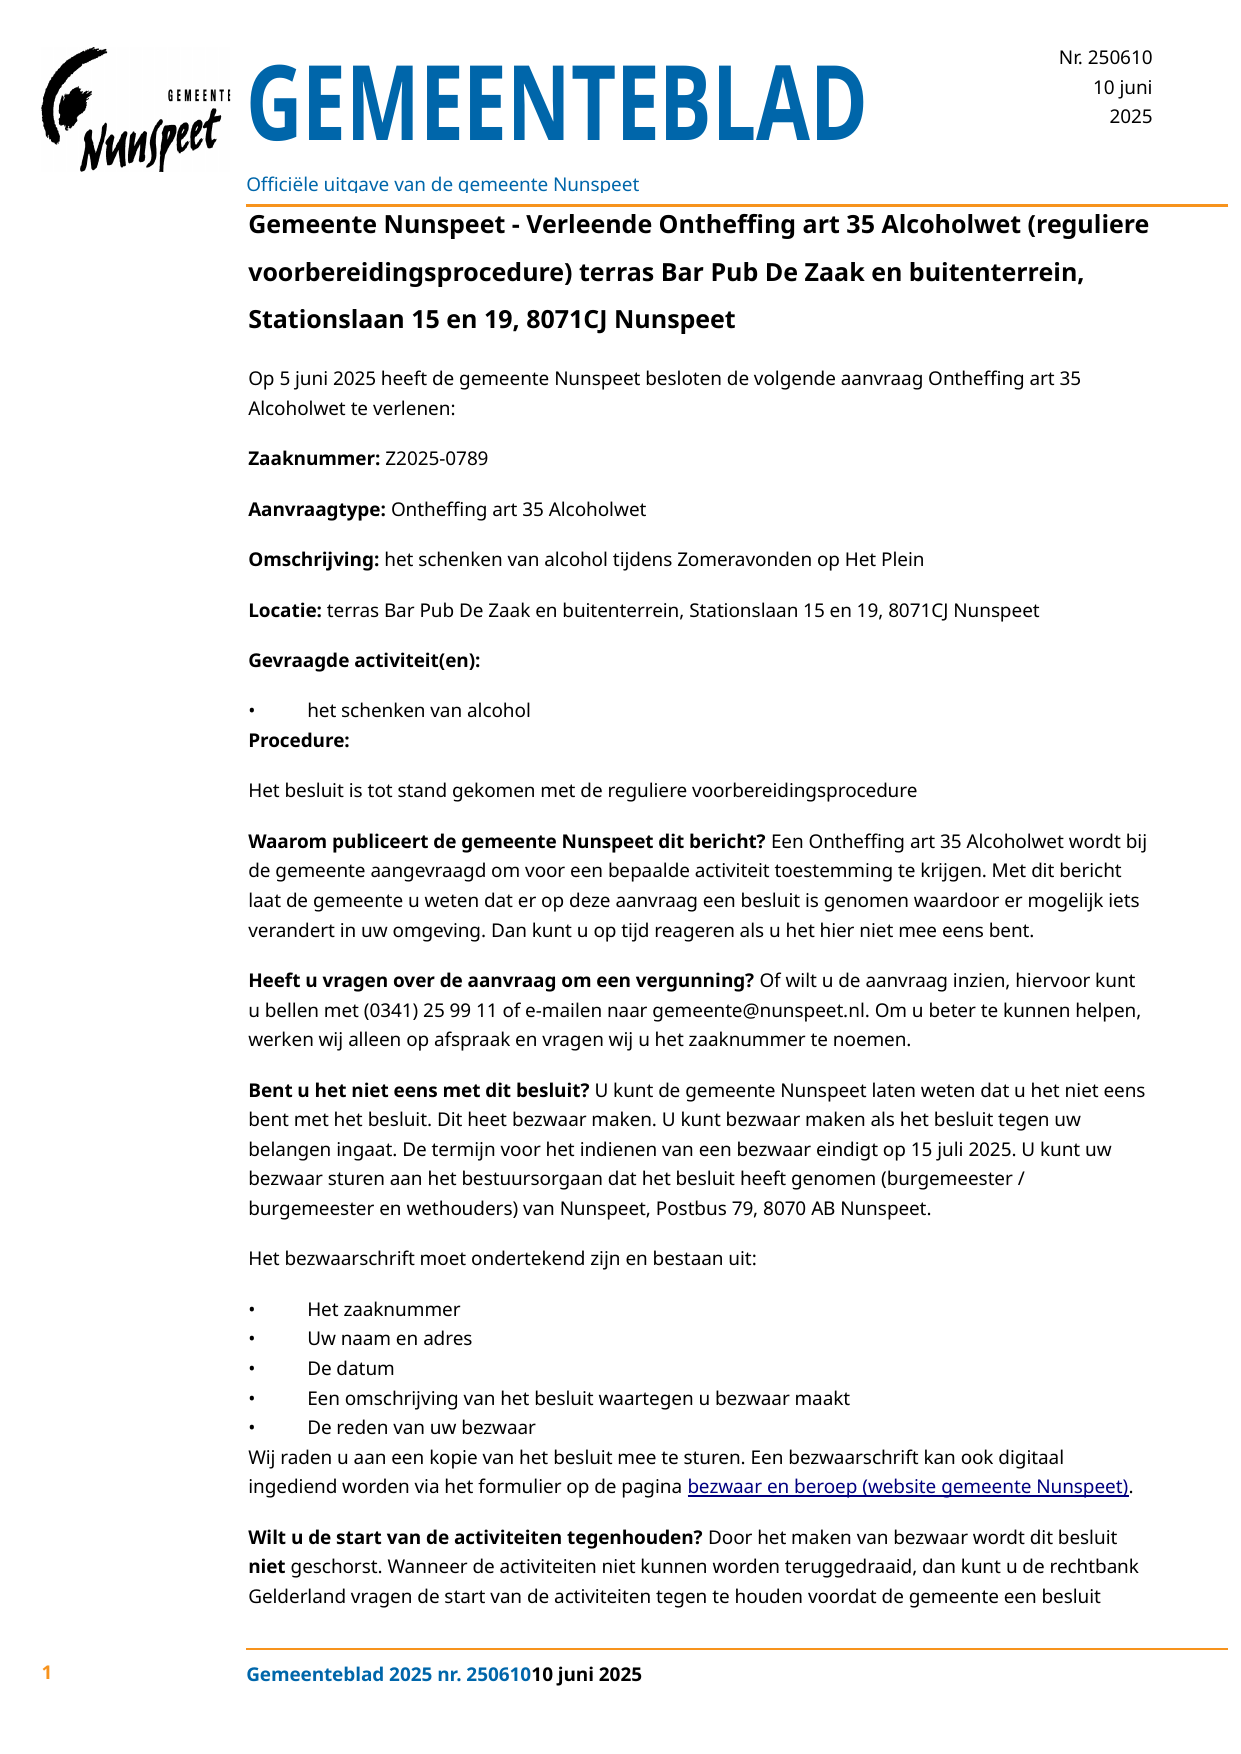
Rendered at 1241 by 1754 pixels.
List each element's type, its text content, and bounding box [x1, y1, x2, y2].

list het schenken van alcohol [248, 698, 1152, 723]
text Op 5 juni 2025 heeft de gemeente Nunspeet besloten de volgende aanvraag Ontheffing art 35 Alcoholwet te verlenen: [248, 366, 1152, 421]
list De reden van uw bezwaar [248, 1414, 1152, 1440]
picture [41, 47, 231, 172]
text Procedure: [248, 727, 1152, 753]
text Gemeente Nunspeet - Verleende Ontheffing art 35 Alcoholwet (reguliere voorbereidingsprocedure) terras Bar Pub De Zaak en buitenterrein, Stationslaan 15 en 19, 8071CJ Nunspeet [248, 207, 1152, 336]
text Wij raden u aan een kopie van het besluit mee te sturen. Een bezwaarschrift kan ook digitaal ingediend worden via het formulier op de pagina bezwaar en beroep (website gemeente Nunspeet). [248, 1444, 1152, 1499]
text Gevraagde activiteit(en): [248, 647, 1152, 673]
text Locatie: terras Bar Pub De Zaak en buitenterrein, Stationslaan 15 en 19, 8071CJ Nunspeet [248, 597, 1152, 622]
list Het zaaknummer [248, 1296, 1152, 1322]
text Aanvraagtype: Ontheffing art 35 Alcoholwet [248, 496, 1152, 522]
list Uw naam en adres [248, 1326, 1152, 1351]
list Een omschrijving van het besluit waartegen u bezwaar maakt [248, 1385, 1152, 1410]
text Het besluit is tot stand gekomen met de reguliere voorbereidingsprocedure [248, 778, 1152, 803]
text Wilt u de start van de activiteiten tegenhouden? Door het maken van bezwaar wordt dit besluit niet geschorst. Wanneer de activiteiten niet kunnen worden teruggedraaid, dan kunt u de rechtbank Gelderland vragen de start van de activiteiten tegen te houden voordat de gemeente een besluit [248, 1524, 1152, 1609]
list De datum [248, 1355, 1152, 1381]
text Het bezwaarschrift moet ondertekend zijn en bestaan uit: [248, 1246, 1152, 1271]
text Bent u het niet eens met dit besluit? U kunt de gemeente Nunspeet laten weten dat u het niet eens bent met het besluit. Dit heet bezwaar maken. U kunt bezwaar maken als het besluit tegen uw belangen ingaat. De termijn voor het indienen van een bezwaar eindigt op 15 juli 2025. U kunt uw bezwaar sturen aan het bestuursorgaan dat het besluit heeft genomen (burgemeester / burgemeester en wethouders) van Nunspeet, Postbus 79, 8070 AB Nunspeet. [248, 1077, 1152, 1221]
text Waarom publiceert de gemeente Nunspeet dit bericht? Een Ontheffing art 35 Alcoholwet wordt bij de gemeente aangevraagd om voor een bepaalde activiteit toestemming te krijgen. Met dit bericht laat de gemeente u weten dat er op deze aanvraag een besluit is genomen waardoor er mogelijk iets verandert in uw omgeving. Dan kunt u op tijd reageren als u het hier niet mee eens bent. [248, 828, 1152, 942]
text Omschrijving: het schenken van alcohol tijdens Zomeravonden op Het Plein [248, 546, 1152, 572]
text Heeft u vragen over de aanvraag om een vergunning? Of wilt u de aanvraag inzien, hiervoor kunt u bellen met (0341) 25 99 11 of e-mailen naar gemeente@nunspeet.nl. Om u beter te kunnen helpen, werken wij alleen op afspraak en vragen wij u het zaaknummer te noemen. [248, 967, 1152, 1052]
text Zaaknummer: Z2025-0789 [248, 446, 1152, 471]
